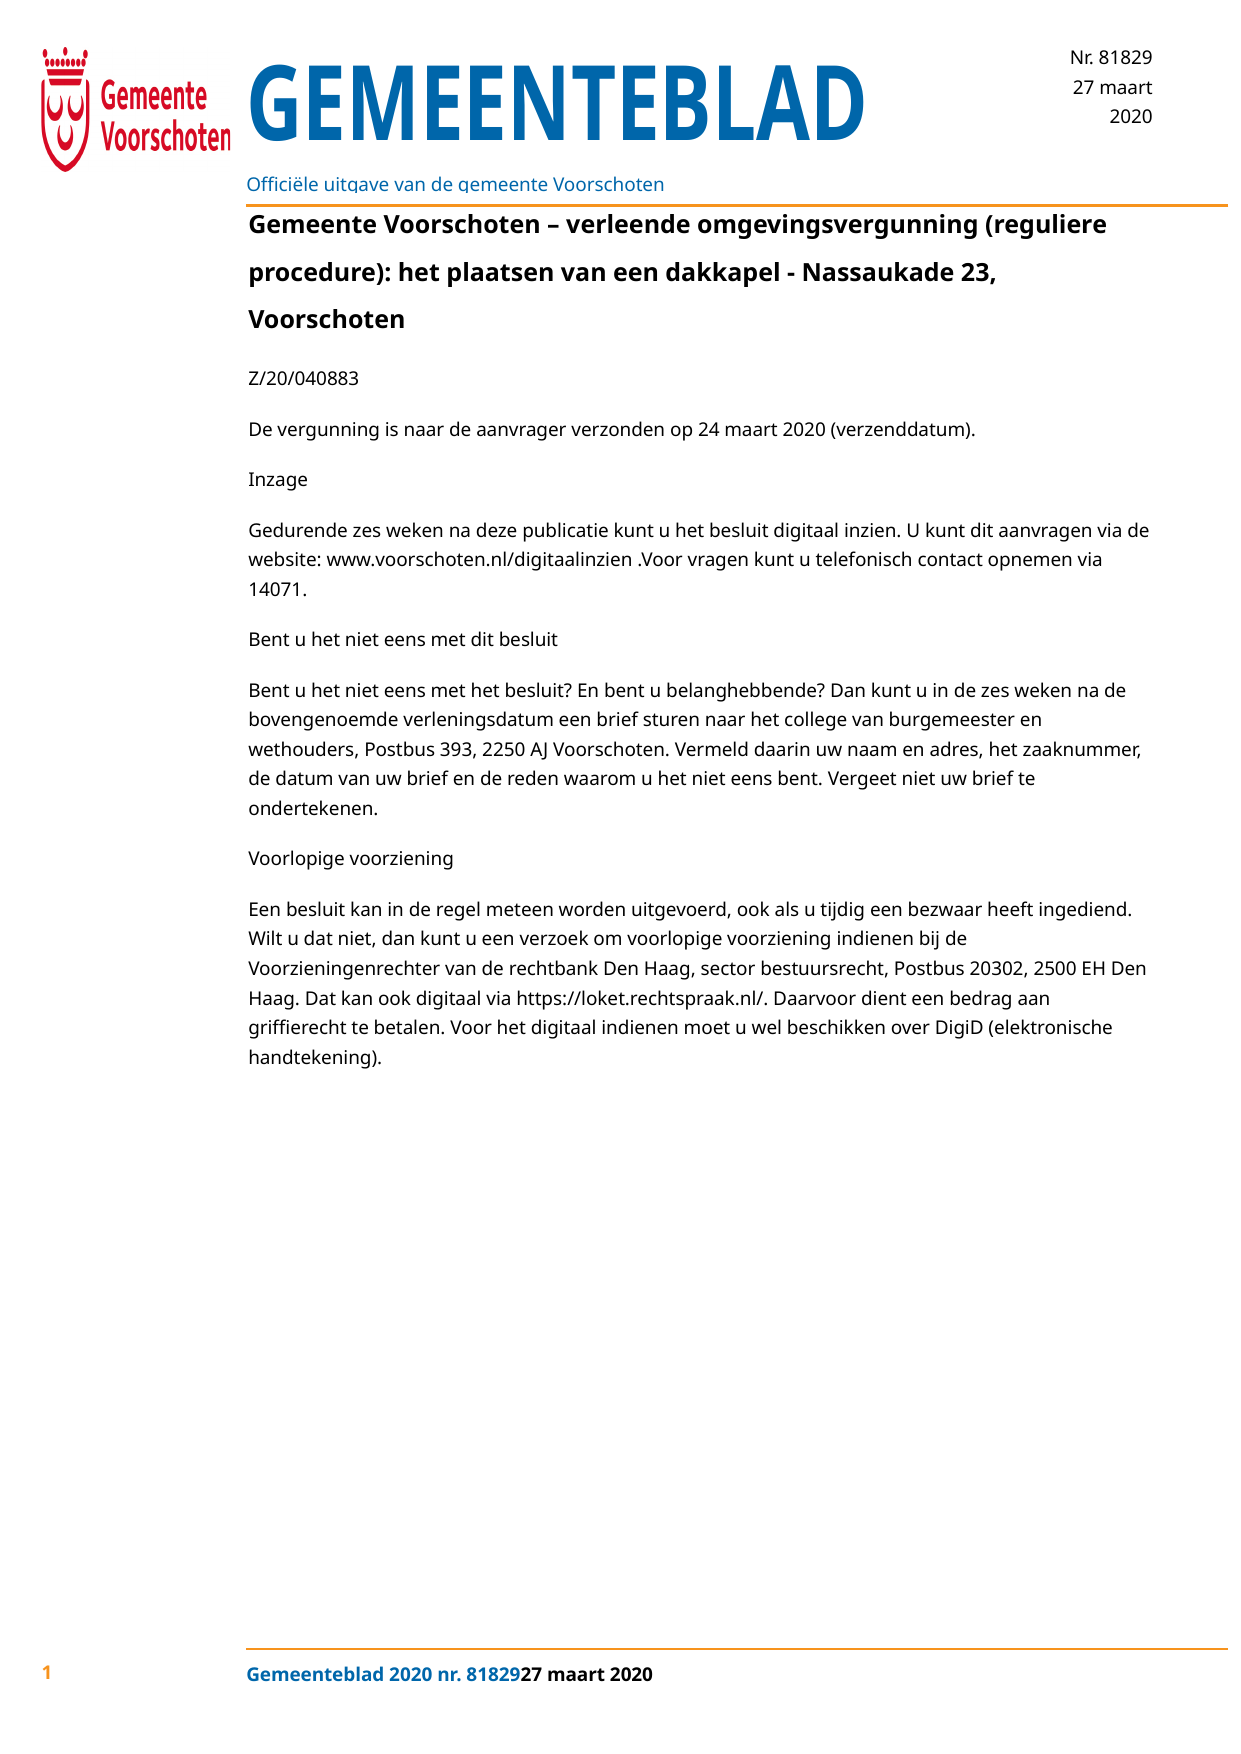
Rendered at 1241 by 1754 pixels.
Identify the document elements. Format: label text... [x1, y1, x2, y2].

text Bent u het niet eens met het besluit? En bent u belanghebbende? Dan kunt u in de zes weken na de bovengenoemde verleningsdatum een brief sturen naar het college van burgemeester en wethouders, Postbus 393, 2250 AJ Voorschoten. Vermeld daarin uw naam en adres, het zaaknummer, de datum van uw brief en de reden waarom u het niet eens bent. Vergeet niet uw brief te ondertekenen. [248, 677, 1152, 821]
text Z/20/040883 [248, 366, 1152, 391]
text Een besluit kan in de regel meteen worden uitgevoerd, ook als u tijdig een bezwaar heeft ingediend. Wilt u dat niet, dan kunt u een verzoek om voorlopige voorziening indienen bij de Voorzieningenrechter van de rechtbank Den Haag, sector bestuursrecht, Postbus 20302, 2500 EH Den Haag. Dat kan ook digitaal via https://loket.rechtspraak.nl/. Daarvoor dient een bedrag aan griffierecht te betalen. Voor het digitaal indienen moet u wel beschikken over DigiD (elektronische handtekening). [248, 896, 1152, 1069]
picture [41, 47, 231, 172]
text Gemeente Voorschoten – verleende omgevingsvergunning (reguliere procedure): het plaatsen van een dakkapel - Nassaukade 23, Voorschoten [248, 207, 1152, 336]
text Gedurende zes weken na deze publicatie kunt u het besluit digitaal inzien. U kunt dit aanvragen via de website: www.voorschoten.nl/digitaalinzien .Voor vragen kunt u telefonisch contact opnemen via 14071. [248, 517, 1152, 602]
text Voorlopige voorziening [248, 846, 1152, 871]
text Inzage [248, 466, 1152, 492]
text De vergunning is naar de aanvrager verzonden op 24 maart 2020 (verzenddatum). [248, 416, 1152, 442]
text Bent u het niet eens met dit besluit [248, 626, 1152, 652]
